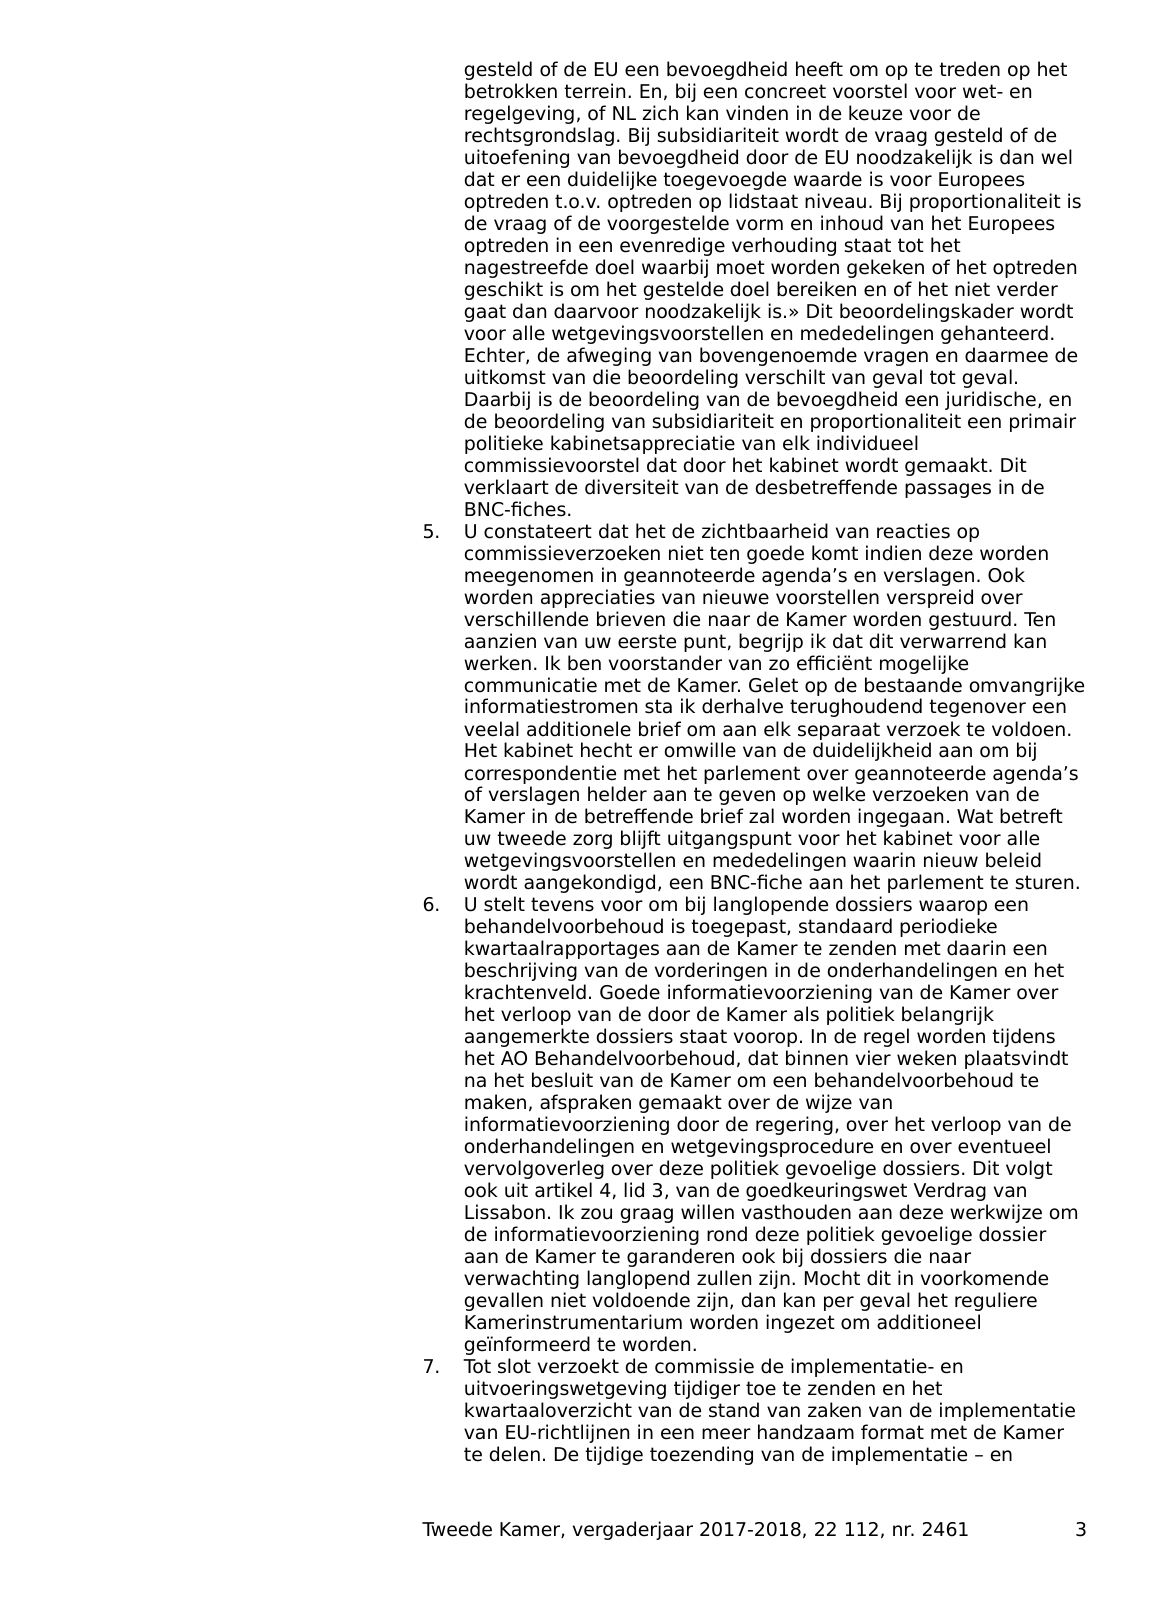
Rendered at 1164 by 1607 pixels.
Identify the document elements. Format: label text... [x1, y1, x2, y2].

text 5. U constateert dat het de zichtbaarheid van reacties op commissieverzoeken niet ten goede komt indien deze worden meegenomen in geannoteerde agenda’s en verslagen. Ook worden appreciaties van nieuwe voorstellen verspreid over verschillende brieven die naar de Kamer worden gestuurd. Ten aanzien van uw eerste punt, begrijp ik dat dit verwarrend kan werken. Ik ben voorstander van zo efficiënt mogelijke communicatie met de Kamer. Gelet op de bestaande omvangrijke informatiestromen sta ik derhalve terughoudend tegenover een veelal additionele brief om aan elk separaat verzoek te voldoen. Het kabinet hecht er omwille van de duidelijkheid aan om bij correspondentie met het parlement over geannoteerde agenda’s of verslagen helder aan te geven op welke verzoeken van de Kamer in de betreffende brief zal worden ingegaan. Wat betreft uw tweede zorg blijft uitgangspunt voor het kabinet voor alle wetgevingsvoorstellen en mededelingen waarin nieuw beleid wordt aangekondigd, een BNC-fiche aan het parlement te sturen. [422, 521, 1087, 894]
text 7. Tot slot verzoekt de commissie de implementatie- en uitvoeringswetgeving tijdiger toe te zenden en het kwartaaloverzicht van de stand van zaken van de implementatie van EU-richtlijnen in een meer handzaam format met de Kamer te delen. De tijdige toezending van de implementatie – en [422, 1356, 1087, 1466]
text 6. U stelt tevens voor om bij langlopende dossiers waarop een behandelvoorbehoud is toegepast, standaard periodieke kwartaalrapportages aan de Kamer te zenden met daarin een beschrijving van de vorderingen in de onderhandelingen en het krachtenveld. Goede informatievoorziening van de Kamer over het verloop van de door de Kamer als politiek belangrijk aangemerkte dossiers staat voorop. In de regel worden tijdens het AO Behandelvoorbehoud, dat binnen vier weken plaatsvindt na het besluit van de Kamer om een behandelvoorbehoud te maken, afspraken gemaakt over de wijze van informatievoorziening door de regering, over het verloop van de onderhandelingen en wetgevingsprocedure en over eventueel vervolgoverleg over deze politiek gevoelige dossiers. Dit volgt ook uit artikel 4, lid 3, van de goedkeuringswet Verdrag van Lissabon. Ik zou graag willen vasthouden aan deze werkwijze om de informatievoorziening rond deze politiek gevoelige dossier aan de Kamer te garanderen ook bij dossiers die naar verwachting langlopend zullen zijn. Mocht dit in voorkomende gevallen niet voldoende zijn, dan kan per geval het reguliere Kamerinstrumentarium worden ingezet om additioneel geïnformeerd te worden. [422, 894, 1087, 1356]
text gesteld of de EU een bevoegdheid heeft om op te treden op het betrokken terrein. En, bij een concreet voorstel voor wet- en regelgeving, of NL zich kan vinden in de keuze voor de rechtsgrondslag. Bij subsidiariteit wordt de vraag gesteld of de uitoefening van bevoegdheid door de EU noodzakelijk is dan wel dat er een duidelijke toegevoegde waarde is voor Europees optreden t.o.v. optreden op lidstaat niveau. Bij proportionaliteit is de vraag of de voorgestelde vorm en inhoud van het Europees optreden in een evenredige verhouding staat tot het nagestreefde doel waarbij moet worden gekeken of het optreden geschikt is om het gestelde doel bereiken en of het niet verder gaat dan daarvoor noodzakelijk is.» Dit beoordelingskader wordt voor alle wetgevingsvoorstellen en mededelingen gehanteerd. Echter, de afweging van bovengenoemde vragen en daarmee de uitkomst van die beoordeling verschilt van geval tot geval. Daarbij is de beoordeling van de bevoegdheid een juridische, en de beoordeling van subsidiariteit en proportionaliteit een primair politieke kabinetsappreciatie van elk individueel commissievoorstel dat door het kabinet wordt gemaakt. Dit verklaart de diversiteit van de desbetreffende passages in de BNC-fiches. [422, 59, 1087, 521]
